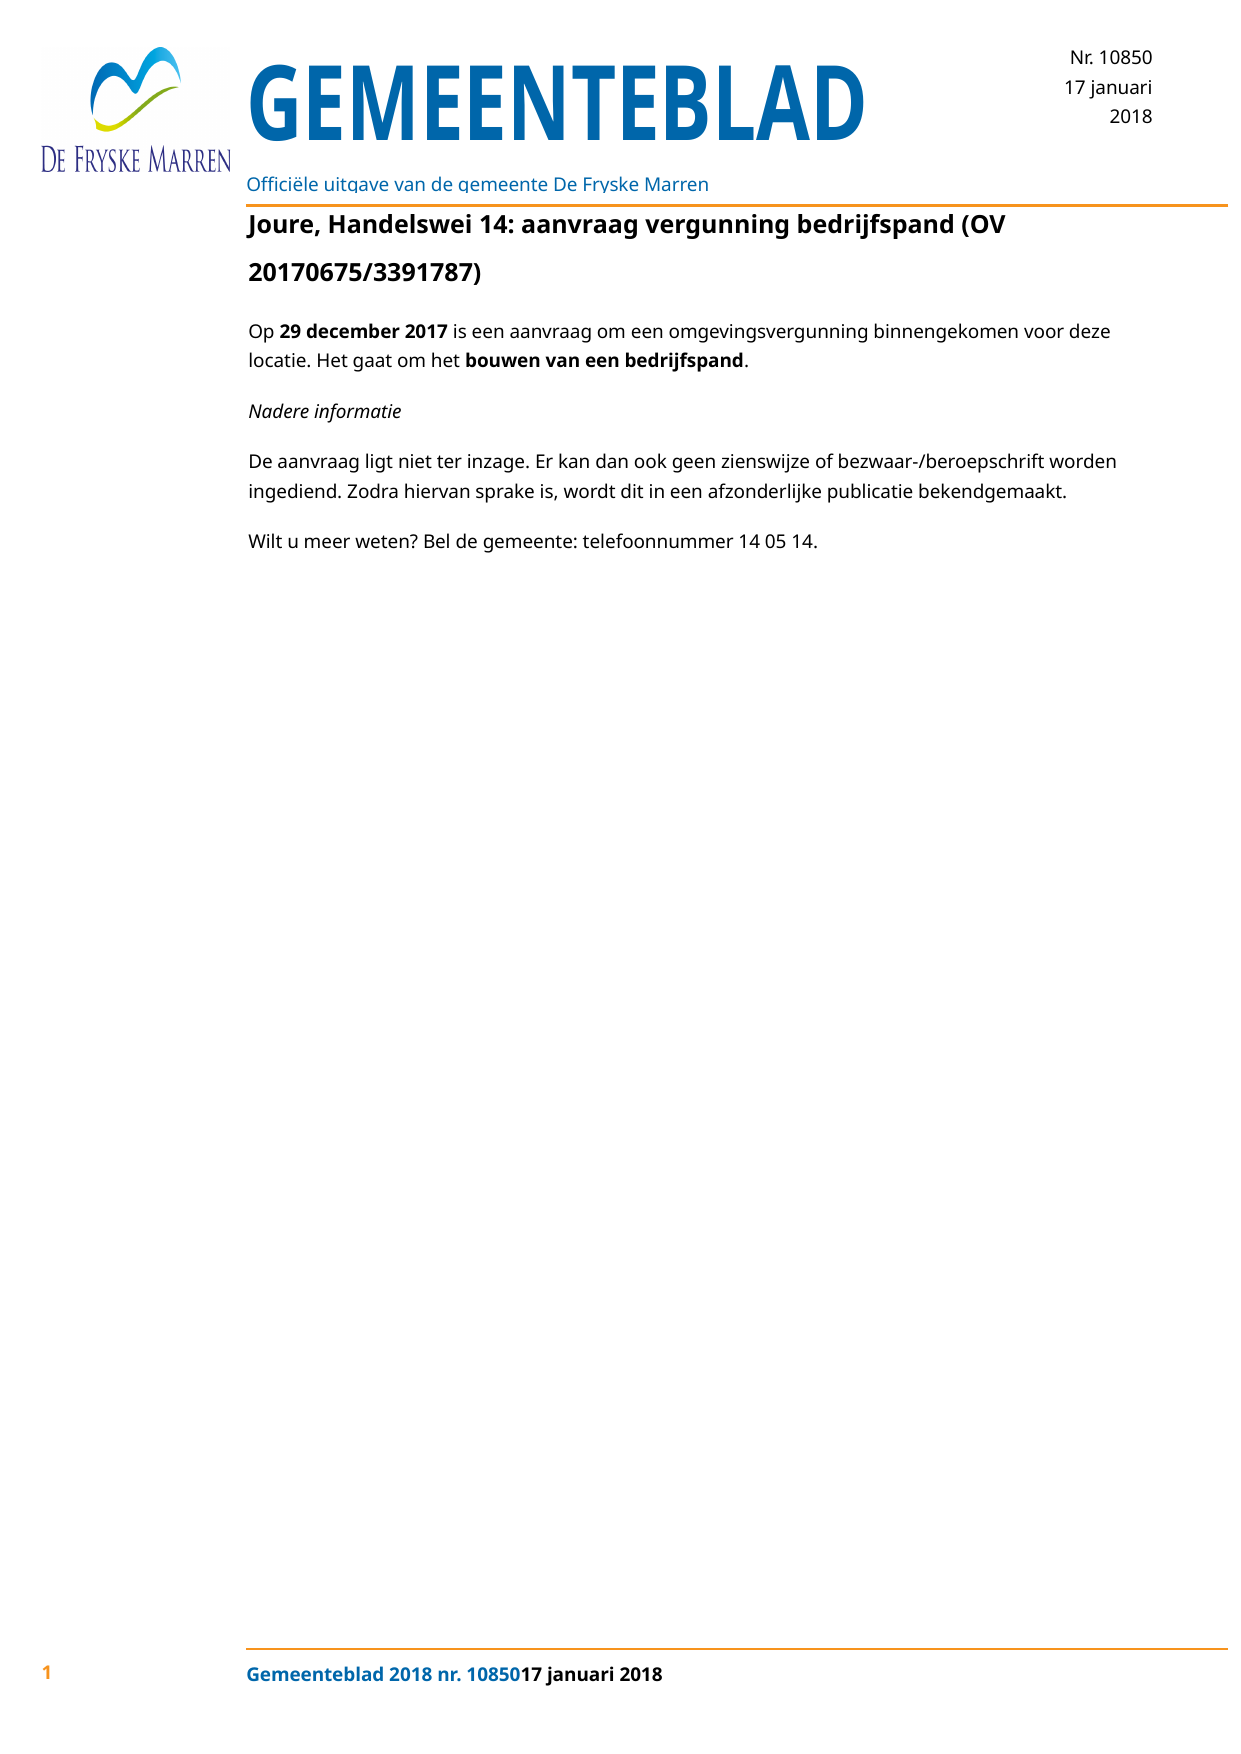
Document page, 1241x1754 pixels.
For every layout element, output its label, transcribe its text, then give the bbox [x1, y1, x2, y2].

picture [41, 47, 231, 172]
text Op 29 december 2017 is een aanvraag om een omgevingsvergunning binnengekomen voor deze locatie. Het gaat om het bouwen van een bedrijfspand. [248, 318, 1152, 373]
text De aanvraag ligt niet ter inzage. Er kan dan ook geen zienswijze of bezwaar-/beroepschrift worden ingediend. Zodra hiervan sprake is, wordt dit in een afzonderlijke publicatie bekendgemaakt. [248, 448, 1152, 504]
text Nadere informatie [248, 398, 1152, 424]
text Joure, Handelswei 14: aanvraag vergunning bedrijfspand (OV 20170675/3391787) [248, 207, 1152, 288]
text Wilt u meer weten? Bel de gemeente: telefoonnummer 14 05 14. [248, 528, 1152, 554]
